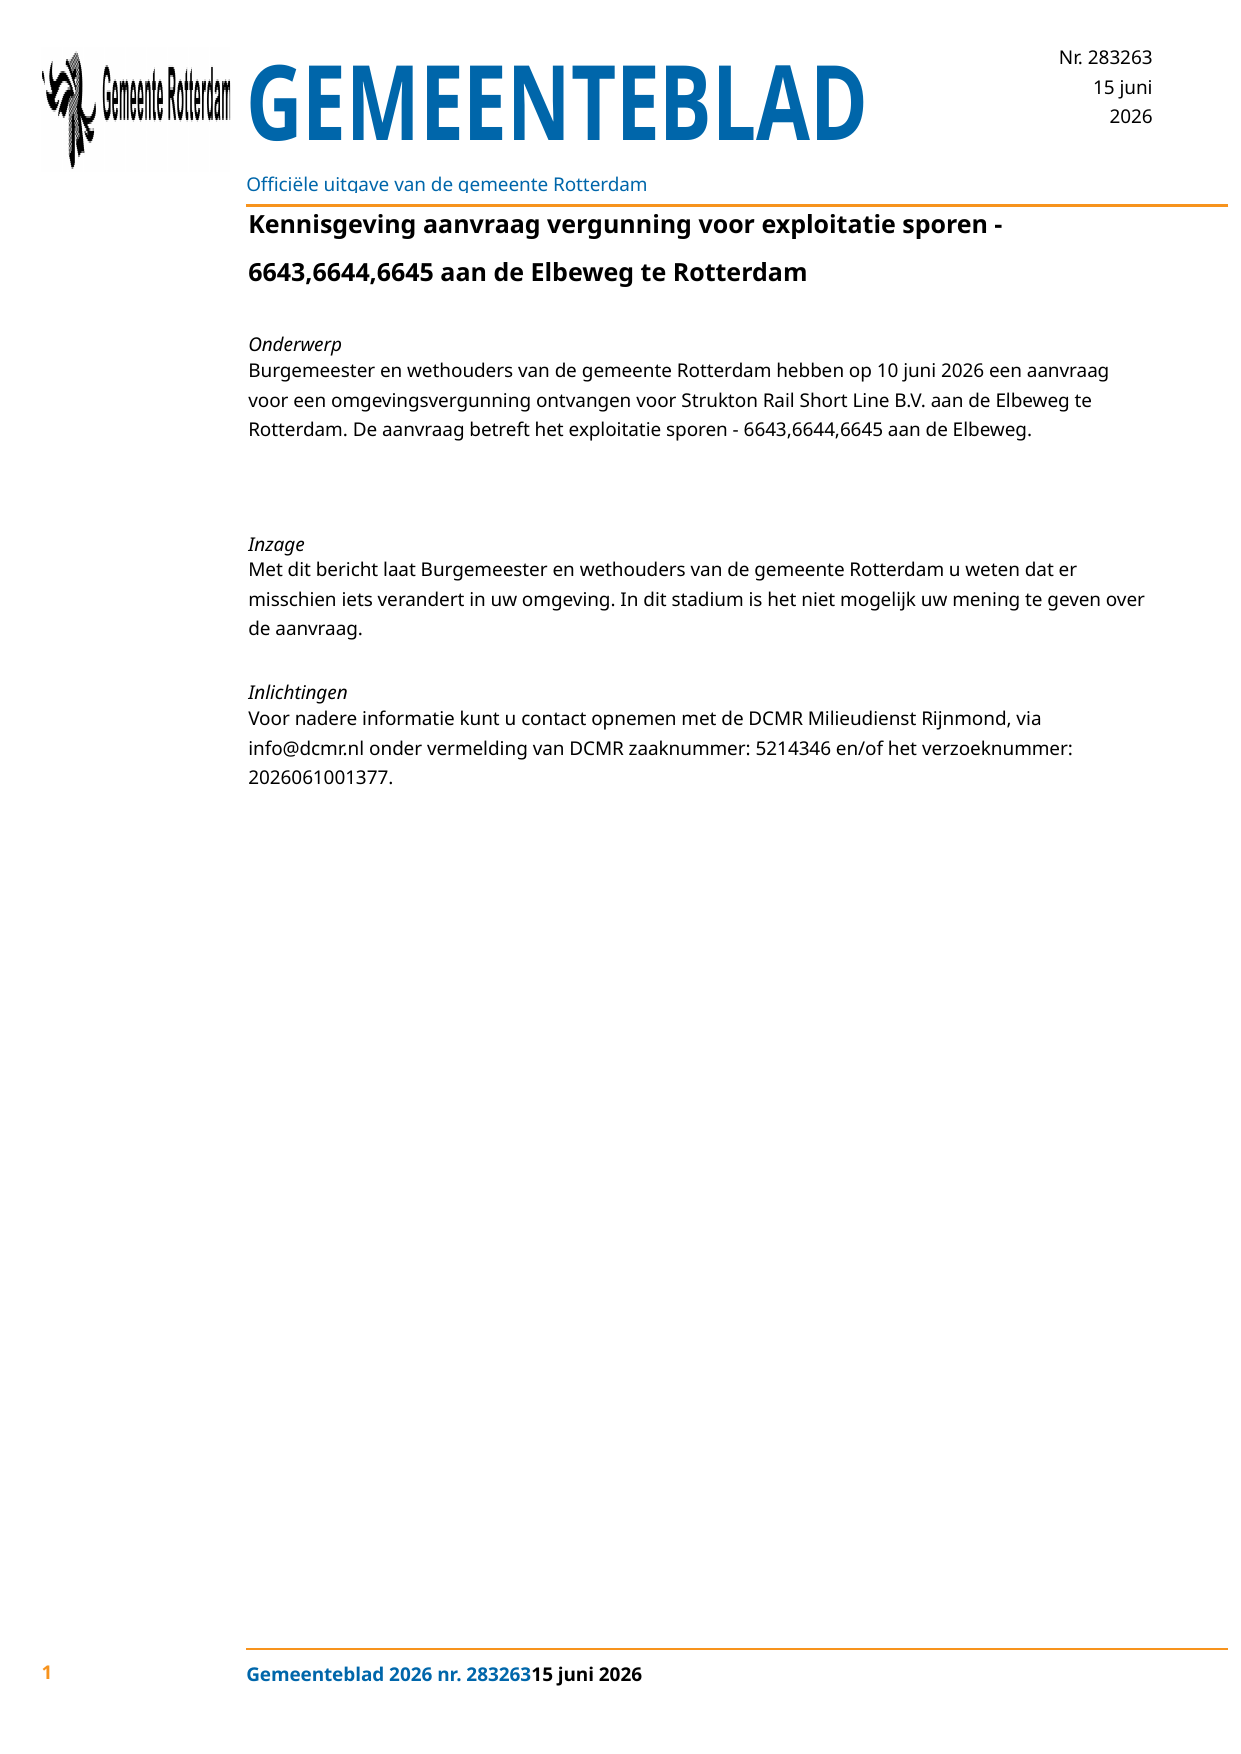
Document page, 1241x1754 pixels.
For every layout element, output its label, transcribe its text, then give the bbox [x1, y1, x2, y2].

text Burgemeester en wethouders van de gemeente Rotterdam hebben op 10 juni 2026 een aanvraag voor een omgevingsvergunning ontvangen voor Strukton Rail Short Line B.V. aan de Elbeweg te Rotterdam. De aanvraag betreft het exploitatie sporen - 6643,6644,6645 aan de Elbeweg. [248, 357, 1152, 442]
text Voor nadere informatie kunt u contact opnemen met de DCMR Milieudienst Rijnmond, via info@dcmr.nl onder vermelding van DCMR zaaknummer: 5214346 en/of het verzoeknummer: 2026061001377. [248, 705, 1152, 790]
picture [41, 47, 231, 172]
text Inlichtingen [248, 679, 1152, 705]
text Kennisgeving aanvraag vergunning voor exploitatie sporen - 6643,6644,6645 aan de Elbeweg te Rotterdam [248, 207, 1152, 288]
text Inzage [248, 531, 1152, 556]
text Onderwerp [248, 331, 1152, 357]
text Met dit bericht laat Burgemeester en wethouders van de gemeente Rotterdam u weten dat er misschien iets verandert in uw omgeving. In dit stadium is het niet mogelijk uw mening te geven over de aanvraag. [248, 556, 1152, 641]
